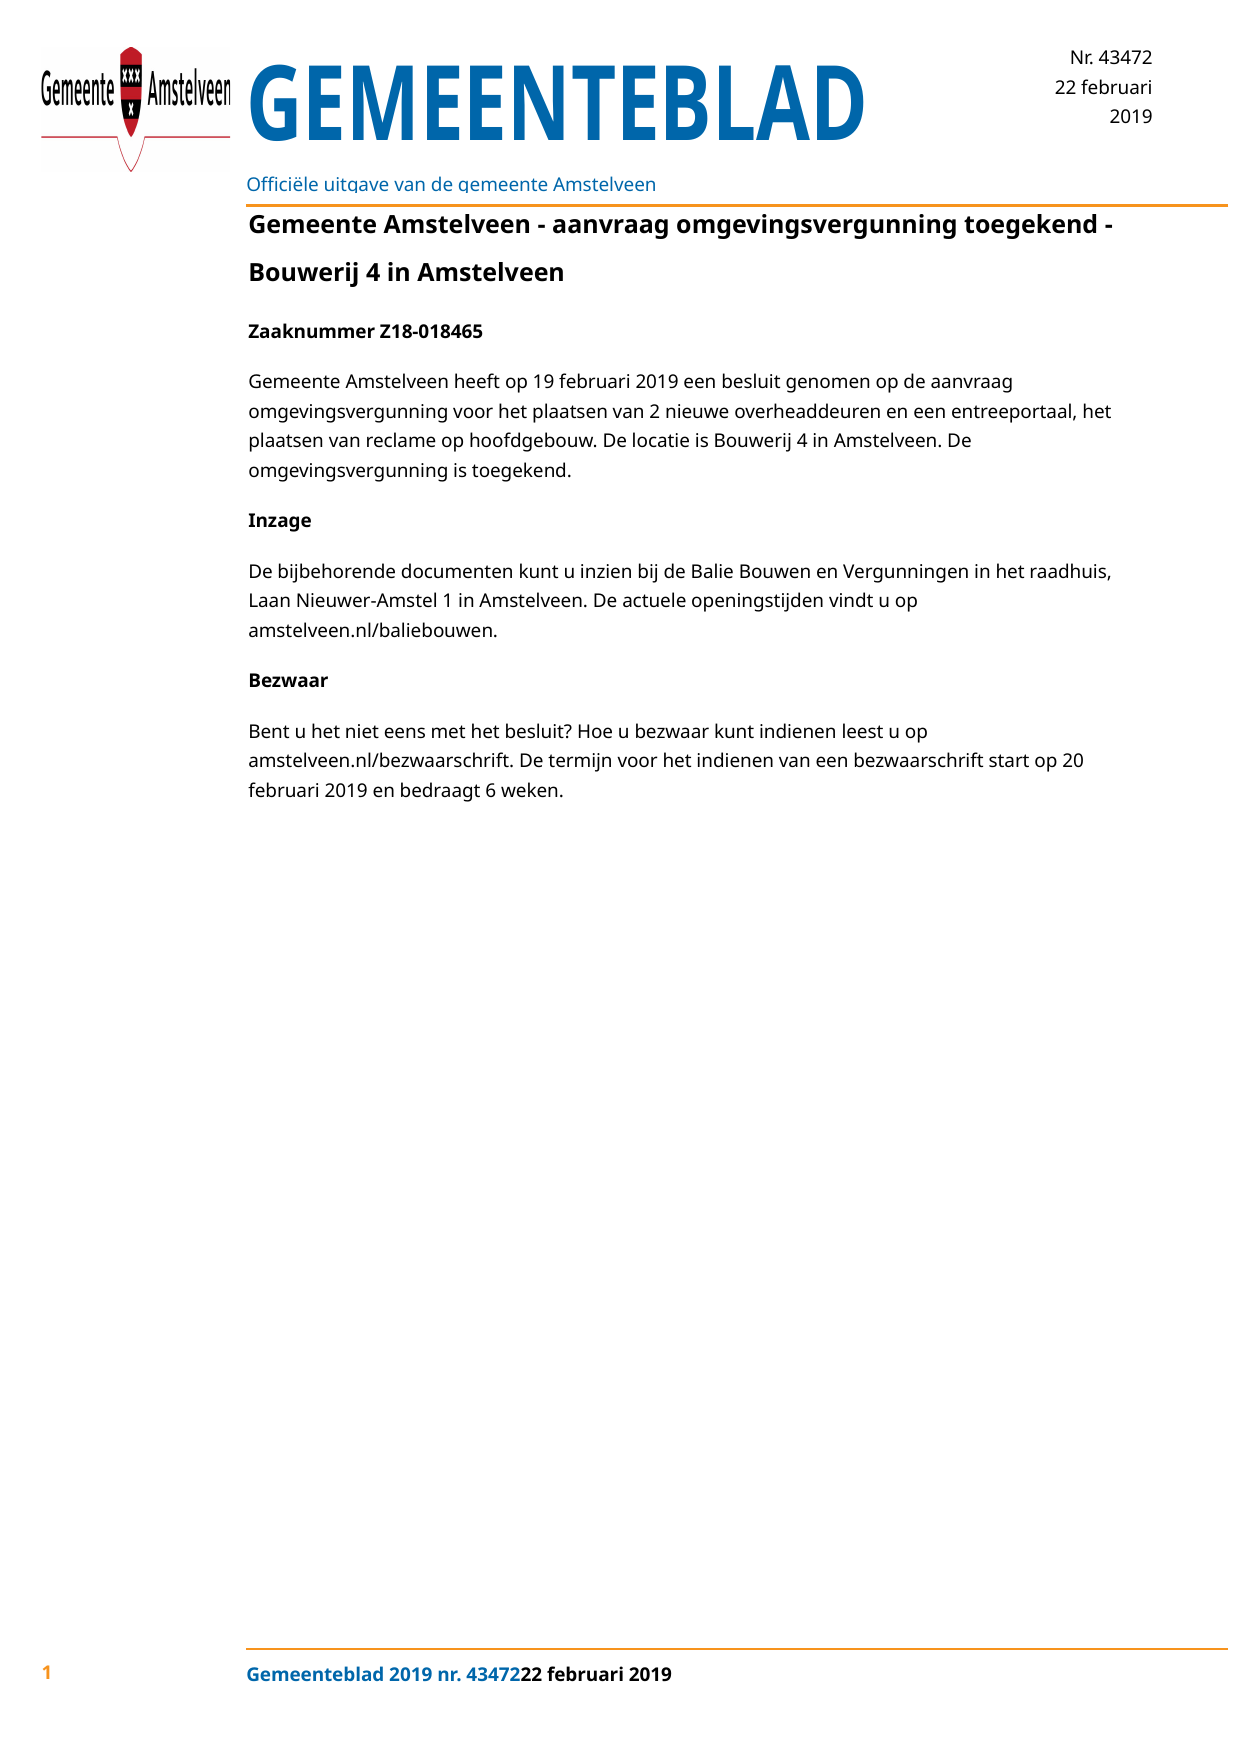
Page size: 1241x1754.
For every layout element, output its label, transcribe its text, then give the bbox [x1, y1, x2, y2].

text De bijbehorende documenten kunt u inzien bij de Balie Bouwen en Vergunningen in het raadhuis, Laan Nieuwer-Amstel 1 in Amstelveen. De actuele openingstijden vindt u op amstelveen.nl/baliebouwen. [248, 558, 1152, 643]
text Bezwaar [248, 667, 1152, 693]
text Inzage [248, 507, 1152, 533]
text Bent u het niet eens met het besluit? Hoe u bezwaar kunt indienen leest u op amstelveen.nl/bezwaarschrift. De termijn voor het indienen van een bezwaarschrift start op 20 februari 2019 en bedraagt 6 weken. [248, 718, 1152, 803]
picture [41, 47, 231, 172]
text Zaaknummer Z18-018465 [248, 318, 1152, 344]
text Gemeente Amstelveen - aanvraag omgevingsvergunning toegekend - Bouwerij 4 in Amstelveen [248, 207, 1152, 288]
text Gemeente Amstelveen heeft op 19 februari 2019 een besluit genomen op de aanvraag omgevingsvergunning voor het plaatsen van 2 nieuwe overheaddeuren en een entreeportaal, het plaatsen van reclame op hoofdgebouw. De locatie is Bouwerij 4 in Amstelveen. De omgevingsvergunning is toegekend. [248, 368, 1152, 483]
